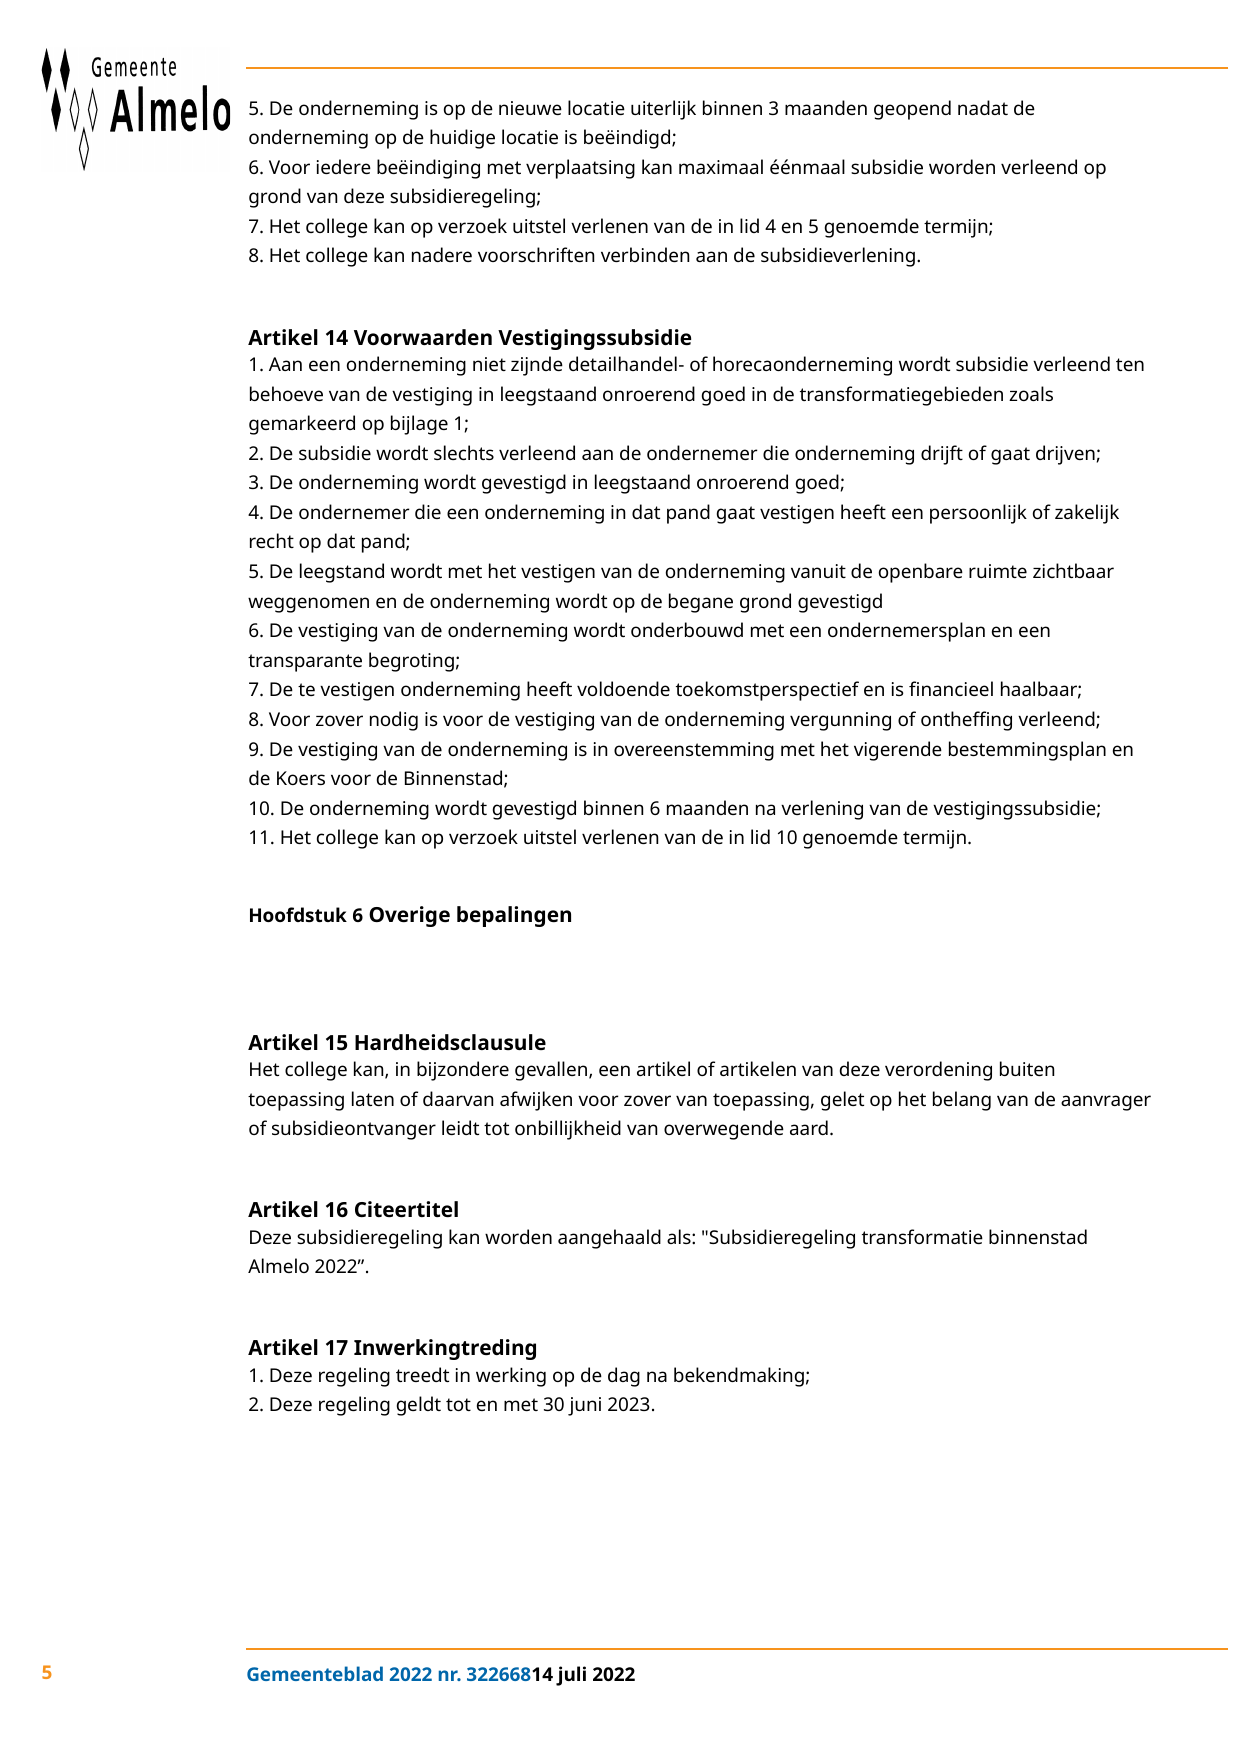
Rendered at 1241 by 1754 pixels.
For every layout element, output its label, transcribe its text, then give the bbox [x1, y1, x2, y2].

text Artikel 14 Voorwaarden Vestigingssubsidie [248, 323, 1152, 351]
text Artikel 16 Citeertitel [248, 1195, 1152, 1224]
text Deze subsidieregeling kan worden aangehaald als: "Subsidieregeling transformatie binnenstad Almelo 2022”. [248, 1224, 1152, 1279]
text 5. De leegstand wordt met het vestigen van de onderneming vanuit de openbare ruimte zichtbaar weggenomen en de onderneming wordt op de begane grond gevestigd [248, 558, 1152, 613]
text 1. Deze regeling treedt in werking op de dag na bekendmaking; [248, 1362, 1152, 1388]
text 6. De vestiging van de onderneming wordt onderbouwd met een ondernemersplan en een transparante begroting; [248, 617, 1152, 673]
text 2. Deze regeling geldt tot en met 30 juni 2023. [248, 1391, 1152, 1417]
text 10. De onderneming wordt gevestigd binnen 6 maanden na verlening van de vestigingssubsidie; [248, 795, 1152, 821]
text 6. Voor iedere beëindiging met verplaatsing kan maximaal éénmaal subsidie worden verleend op grond van deze subsidieregeling; [248, 154, 1152, 209]
text 7. De te vestigen onderneming heeft voldoende toekomstperspectief en is financieel haalbaar; [248, 677, 1152, 702]
text 2. De subsidie wordt slechts verleend aan de ondernemer die onderneming drijft of gaat drijven; [248, 440, 1152, 466]
text 1. Aan een onderneming niet zijnde detailhandel- of horecaonderneming wordt subsidie verleend ten behoeve van de vestiging in leegstaand onroerend goed in de transformatiegebieden zoals gemarkeerd op bijlage 1; [248, 351, 1152, 436]
text 11. Het college kan op verzoek uitstel verlenen van de in lid 10 genoemde termijn. [248, 824, 1152, 850]
text 4. De ondernemer die een onderneming in dat pand gaat vestigen heeft een persoonlijk of zakelijk recht op dat pand; [248, 499, 1152, 554]
text Artikel 17 Inwerkingtreding [248, 1333, 1152, 1362]
text Het college kan, in bijzondere gevallen, een artikel of artikelen van deze verordening buiten toepassing laten of daarvan afwijken voor zover van toepassing, gelet op het belang van de aanvrager of subsidieontvanger leidt tot onbillijkheid van overwegende aard. [248, 1056, 1152, 1141]
text 8. Voor zover nodig is voor de vestiging van de onderneming vergunning of ontheffing verleend; [248, 706, 1152, 732]
text Artikel 15 Hardheidsclausule [248, 1028, 1152, 1056]
text Hoofdstuk 6 Overige bepalingen [248, 900, 1152, 928]
text 5. De onderneming is op de nieuwe locatie uiterlijk binnen 3 maanden geopend nadat de onderneming op de huidige locatie is beëindigd; [248, 95, 1152, 150]
text 3. De onderneming wordt gevestigd in leegstaand onroerend goed; [248, 469, 1152, 495]
text 9. De vestiging van de onderneming is in overeenstemming met het vigerende bestemmingsplan en de Koers voor de Binnenstad; [248, 736, 1152, 791]
text 7. Het college kan op verzoek uitstel verlenen van de in lid 4 en 5 genoemde termijn; [248, 213, 1152, 239]
picture [41, 47, 231, 172]
text 8. Het college kan nadere voorschriften verbinden aan de subsidieverlening. [248, 243, 1152, 268]
